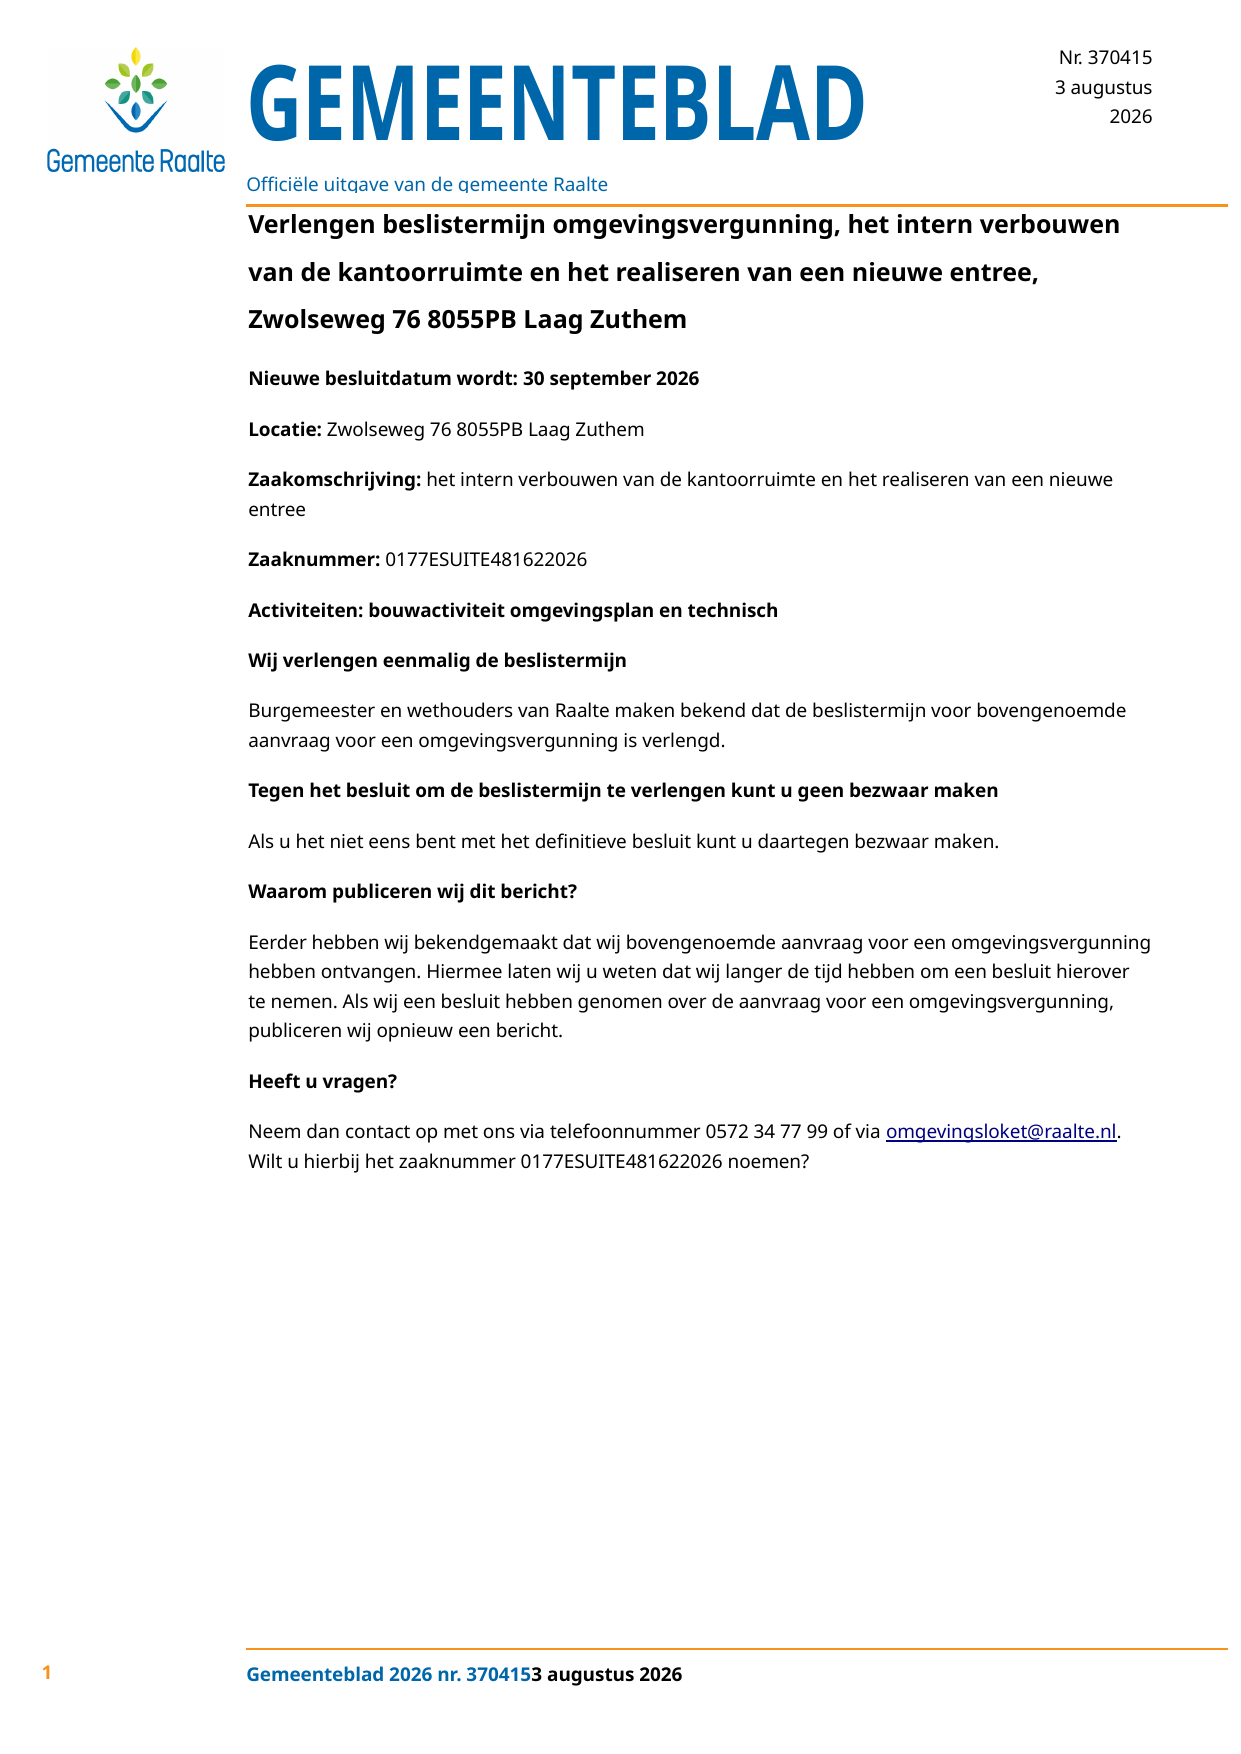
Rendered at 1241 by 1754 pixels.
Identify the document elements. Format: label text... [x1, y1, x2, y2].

text Heeft u vragen? [248, 1068, 1152, 1094]
text Waarom publiceren wij dit bericht? [248, 878, 1152, 904]
text Zaakomschrijving: het intern verbouwen van de kantoorruimte en het realiseren van een nieuwe entree [248, 466, 1152, 522]
text Tegen het besluit om de beslistermijn te verlengen kunt u geen bezwaar maken [248, 778, 1152, 803]
text Wij verlengen eenmalig de beslistermijn [248, 647, 1152, 673]
text Burgemeester en wethouders van Raalte maken bekend dat de beslistermijn voor bovengenoemde aanvraag voor een omgevingsvergunning is verlengd. [248, 698, 1152, 753]
text Neem dan contact op met ons via telefoonnummer 0572 34 77 99 of via omgevingsloket@raalte.nl. Wilt u hierbij het zaaknummer 0177ESUITE481622026 noemen? [248, 1118, 1152, 1174]
picture [41, 47, 231, 172]
text Nieuwe besluitdatum wordt: 30 september 2026 [248, 366, 1152, 391]
text Locatie: Zwolseweg 76 8055PB Laag Zuthem [248, 416, 1152, 442]
text Verlengen beslistermijn omgevingsvergunning, het intern verbouwen van de kantoorruimte en het realiseren van een nieuwe entree, Zwolseweg 76 8055PB Laag Zuthem [248, 207, 1152, 336]
text Eerder hebben wij bekendgemaakt dat wij bovengenoemde aanvraag voor een omgevingsvergunning hebben ontvangen. Hiermee laten wij u weten dat wij langer de tijd hebben om een besluit hierover te nemen. Als wij een besluit hebben genomen over de aanvraag voor een omgevingsvergunning, publiceren wij opnieuw een bericht. [248, 929, 1152, 1043]
text Activiteiten: bouwactiviteit omgevingsplan en technisch [248, 597, 1152, 622]
text Zaaknummer: 0177ESUITE481622026 [248, 546, 1152, 572]
text Als u het niet eens bent met het definitieve besluit kunt u daartegen bezwaar maken. [248, 828, 1152, 854]
